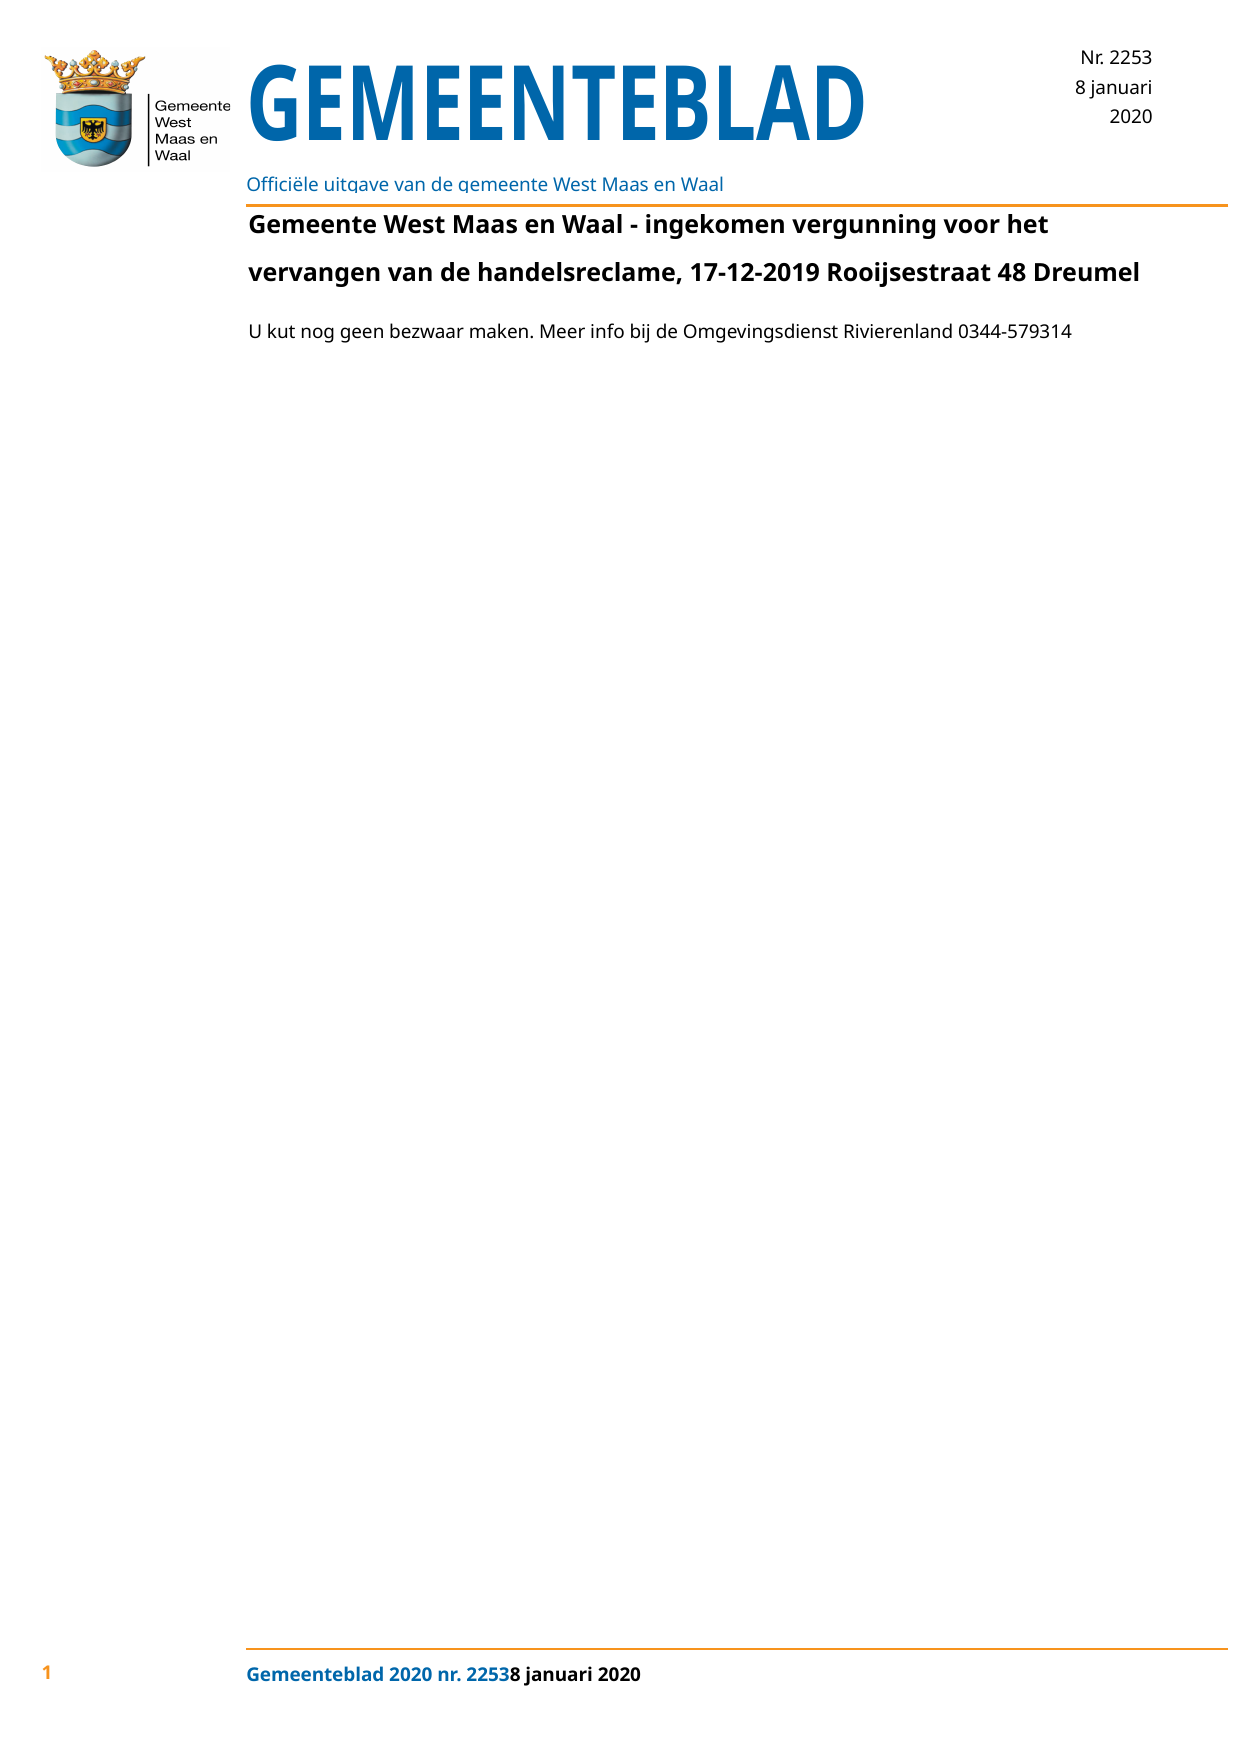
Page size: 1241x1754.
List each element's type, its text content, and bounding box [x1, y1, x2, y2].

picture [41, 47, 231, 172]
text Gemeente West Maas en Waal - ingekomen vergunning voor het vervangen van de handelsreclame, 17-12-2019 Rooijsestraat 48 Dreumel [248, 207, 1152, 288]
text U kut nog geen bezwaar maken. Meer info bij de Omgevingsdienst Rivierenland 0344-579314 [248, 318, 1152, 344]
